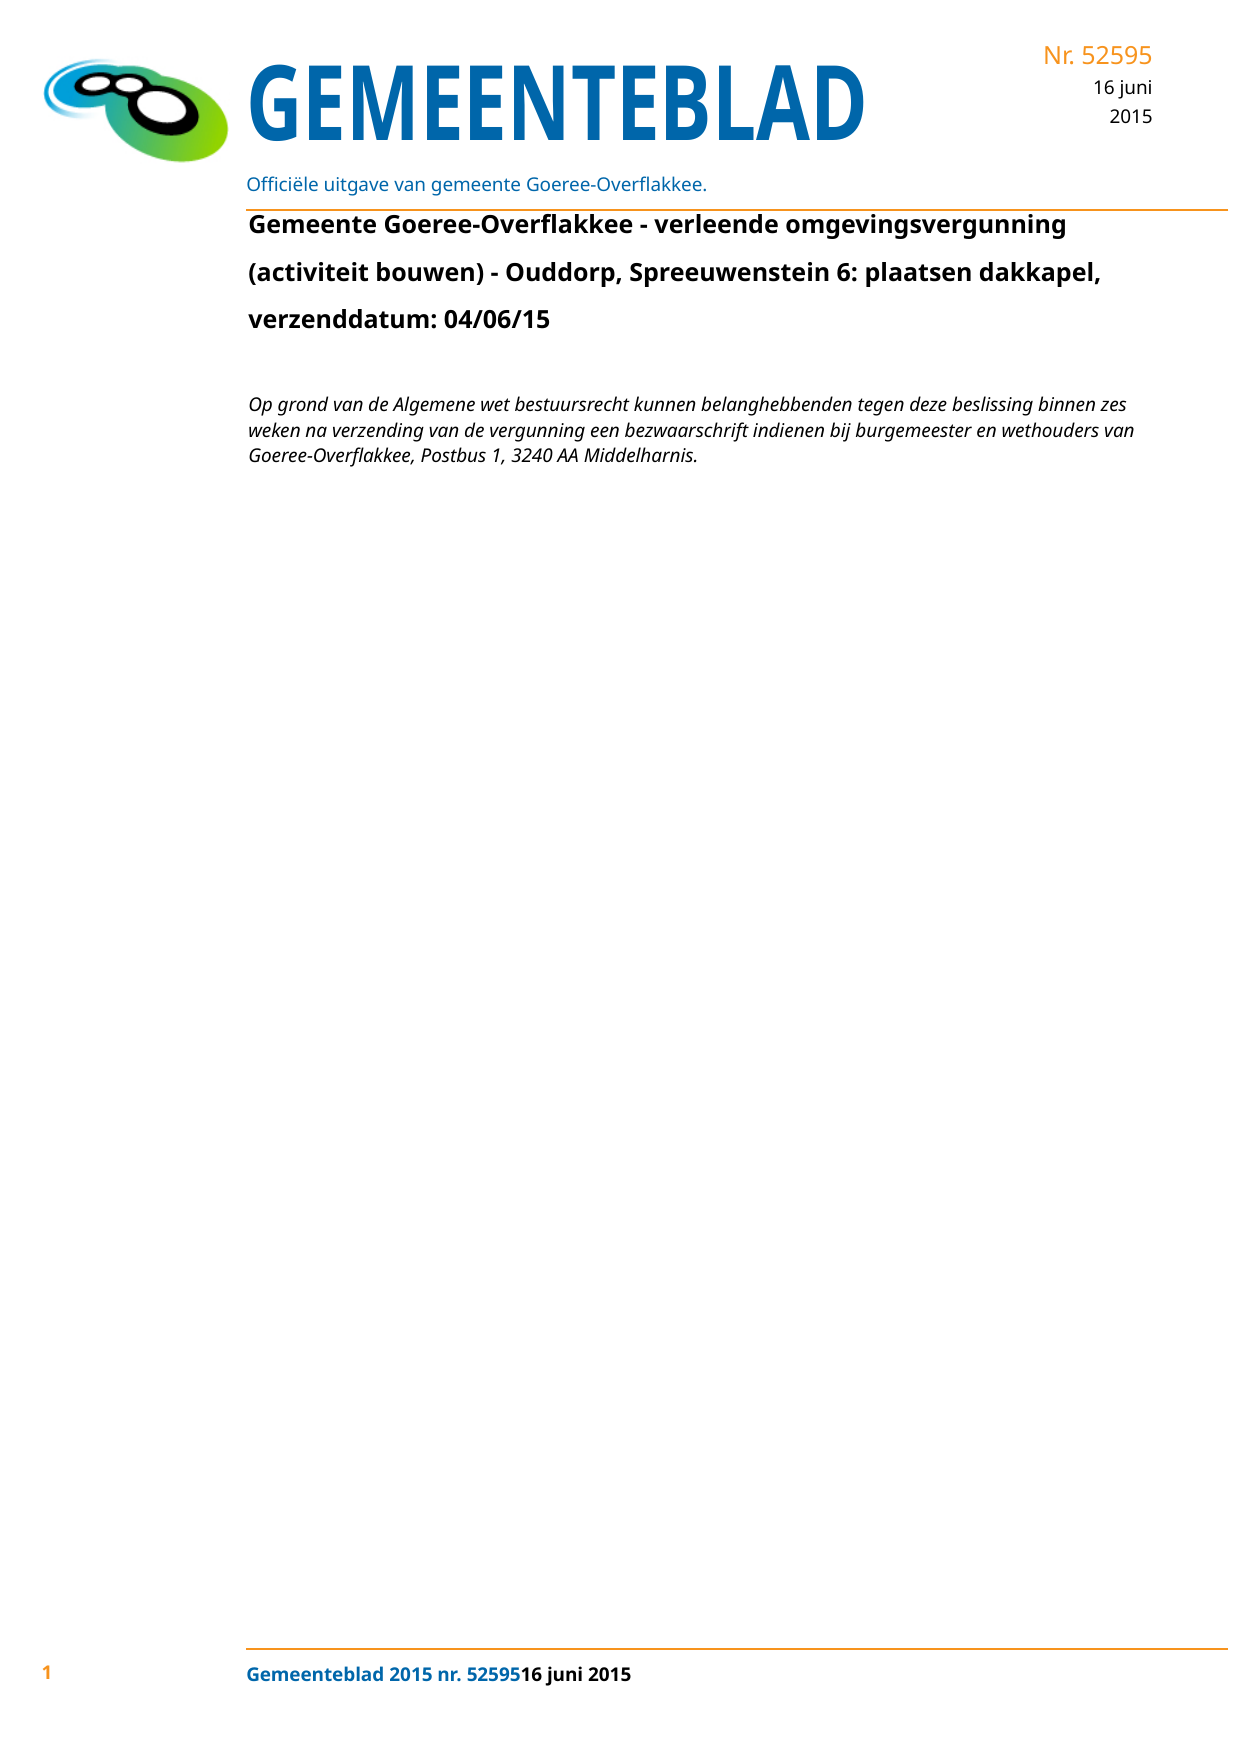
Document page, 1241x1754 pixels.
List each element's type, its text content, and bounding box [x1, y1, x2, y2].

text Gemeente Goeree-Overflakkee - verleende omgevingsvergunning (activiteit bouwen) - Ouddorp, Spreeuwenstein 6: plaatsen dakkapel, verzenddatum: 04/06/15 [248, 211, 1152, 336]
text Op grond van de Algemene wet bestuursrecht kunnen belanghebbenden tegen deze beslissing binnen zes weken na verzending van de vergunning een bezwaarschrift indienen bij burgemeester en wethouders van Goeree-Overflakkee, Postbus 1, 3240 AA Middelharnis. [248, 391, 1152, 468]
picture [41, 47, 231, 172]
